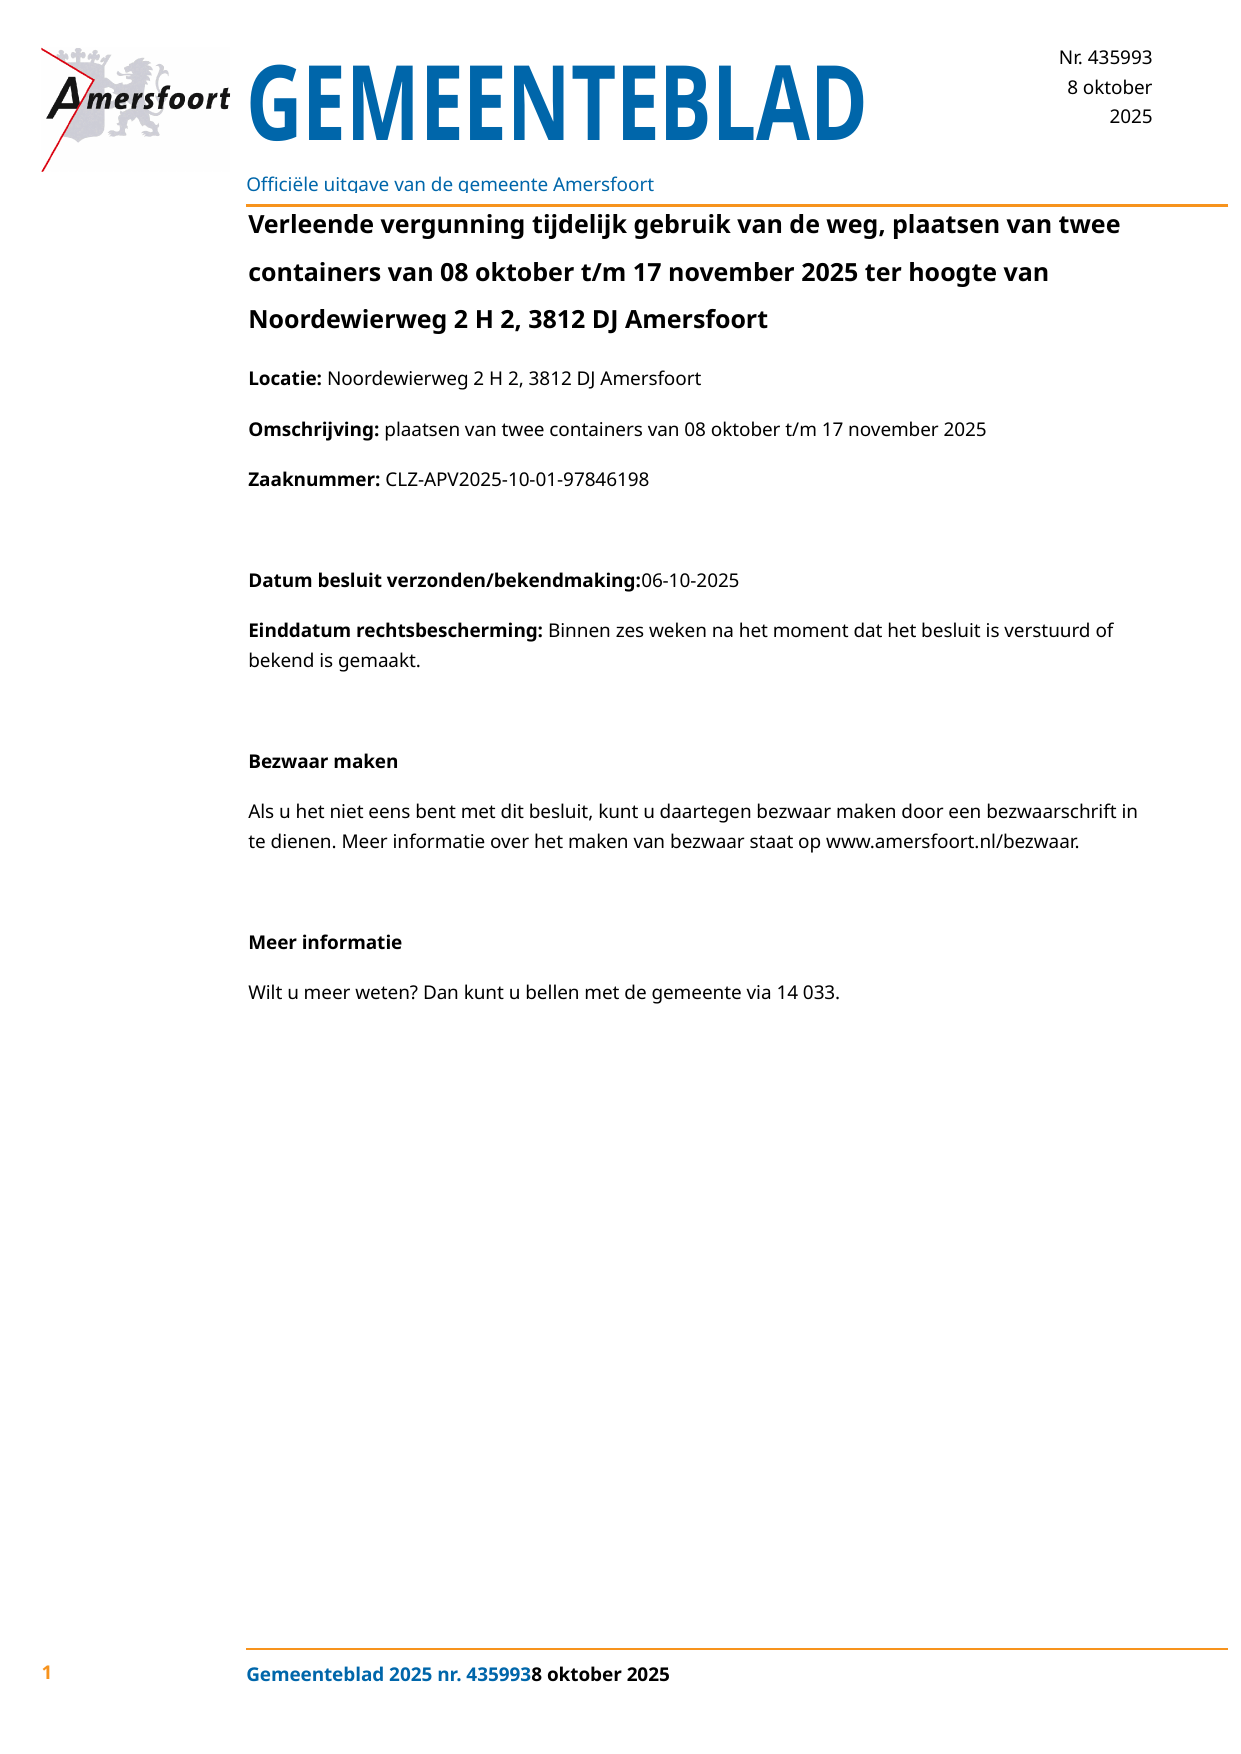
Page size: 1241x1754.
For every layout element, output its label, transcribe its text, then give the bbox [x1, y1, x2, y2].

text Einddatum rechtsbescherming: Binnen zes weken na het moment dat het besluit is verstuurd of bekend is gemaakt. [248, 618, 1152, 673]
text Zaaknummer: CLZ-APV2025-10-01-97846198 [248, 466, 1152, 492]
text Locatie: Noordewierweg 2 H 2, 3812 DJ Amersfoort [248, 366, 1152, 391]
text Bezwaar maken [248, 748, 1152, 774]
text Als u het niet eens bent met dit besluit, kunt u daartegen bezwaar maken door een bezwaarschrift in te dienen. Meer informatie over het maken van bezwaar staat op www.amersfoort.nl/bezwaar. [248, 798, 1152, 854]
picture [41, 47, 231, 172]
text Datum besluit verzonden/bekendmaking:06-10-2025 [248, 567, 1152, 593]
text Verleende vergunning tijdelijk gebruik van de weg, plaatsen van twee containers van 08 oktober t/m 17 november 2025 ter hoogte van Noordewierweg 2 H 2, 3812 DJ Amersfoort [248, 207, 1152, 336]
text Omschrijving: plaatsen van twee containers van 08 oktober t/m 17 november 2025 [248, 416, 1152, 442]
text Wilt u meer weten? Dan kunt u bellen met de gemeente via 14 033. [248, 979, 1152, 1005]
text Meer informatie [248, 929, 1152, 954]
